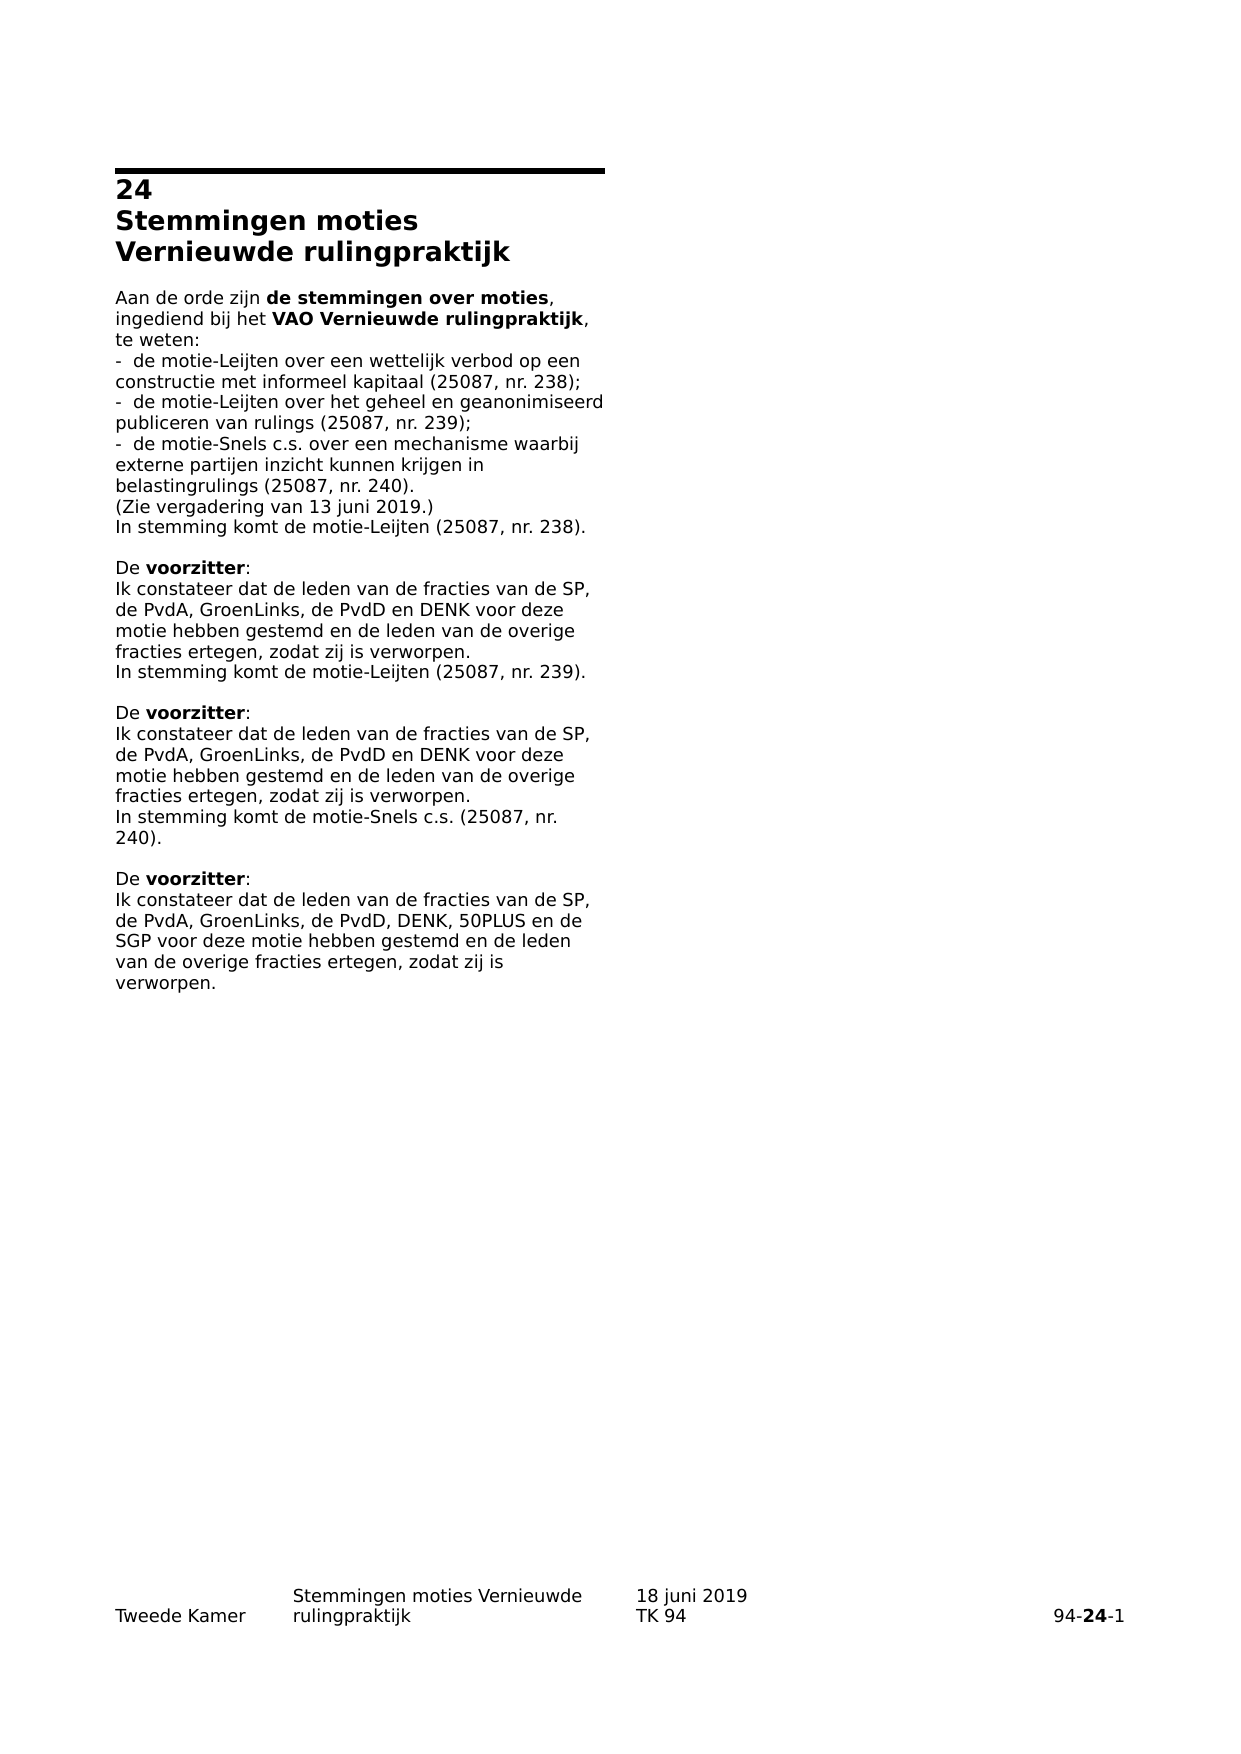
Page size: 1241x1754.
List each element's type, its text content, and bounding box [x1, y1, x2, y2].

text De voorzitter: [115, 558, 605, 579]
text Ik constateer dat de leden van de fracties van de SP, de PvdA, GroenLinks, de PvdD en DENK voor deze motie hebben gestemd en de leden van de overige fracties ertegen, zodat zij is verworpen. [115, 579, 605, 662]
text (Zie vergadering van 13 juni 2019.) [115, 496, 605, 517]
text De voorzitter: [115, 869, 605, 889]
list de motie-Snels c.s. over een mechanisme waarbij externe partijen inzicht kunnen krijgen in belastingrulings (25087, nr. 240). [115, 434, 605, 496]
text te weten: [115, 330, 605, 351]
list de motie-Leijten over een wettelijk verbod op een constructie met informeel kapitaal (25087, nr. 238); [115, 351, 605, 392]
text In stemming komt de motie-Leijten (25087, nr. 238). [115, 517, 605, 538]
text In stemming komt de motie-Leijten (25087, nr. 239). [115, 662, 605, 683]
text Ik constateer dat de leden van de fracties van de SP, de PvdA, GroenLinks, de PvdD, DENK, 50PLUS en de SGP voor deze motie hebben gestemd en de leden van de overige fracties ertegen, zodat zij is verworpen. [115, 889, 605, 994]
text Aan de orde zijn de stemmingen over moties, ingediend bij het VAO Vernieuwde rulingpraktijk, [115, 288, 605, 330]
text In stemming komt de motie-Snels c.s. (25087, nr. 240). [115, 807, 605, 849]
list de motie-Leijten over het geheel en geanonimiseerd publiceren van rulings (25087, nr. 239); [115, 392, 605, 434]
title 24 Stemmingen moties Vernieuwde rulingpraktijk [115, 174, 605, 268]
text Ik constateer dat de leden van de fracties van de SP, de PvdA, GroenLinks, de PvdD en DENK voor deze motie hebben gestemd en de leden van de overige fracties ertegen, zodat zij is verworpen. [115, 724, 605, 807]
text De voorzitter: [115, 703, 605, 724]
